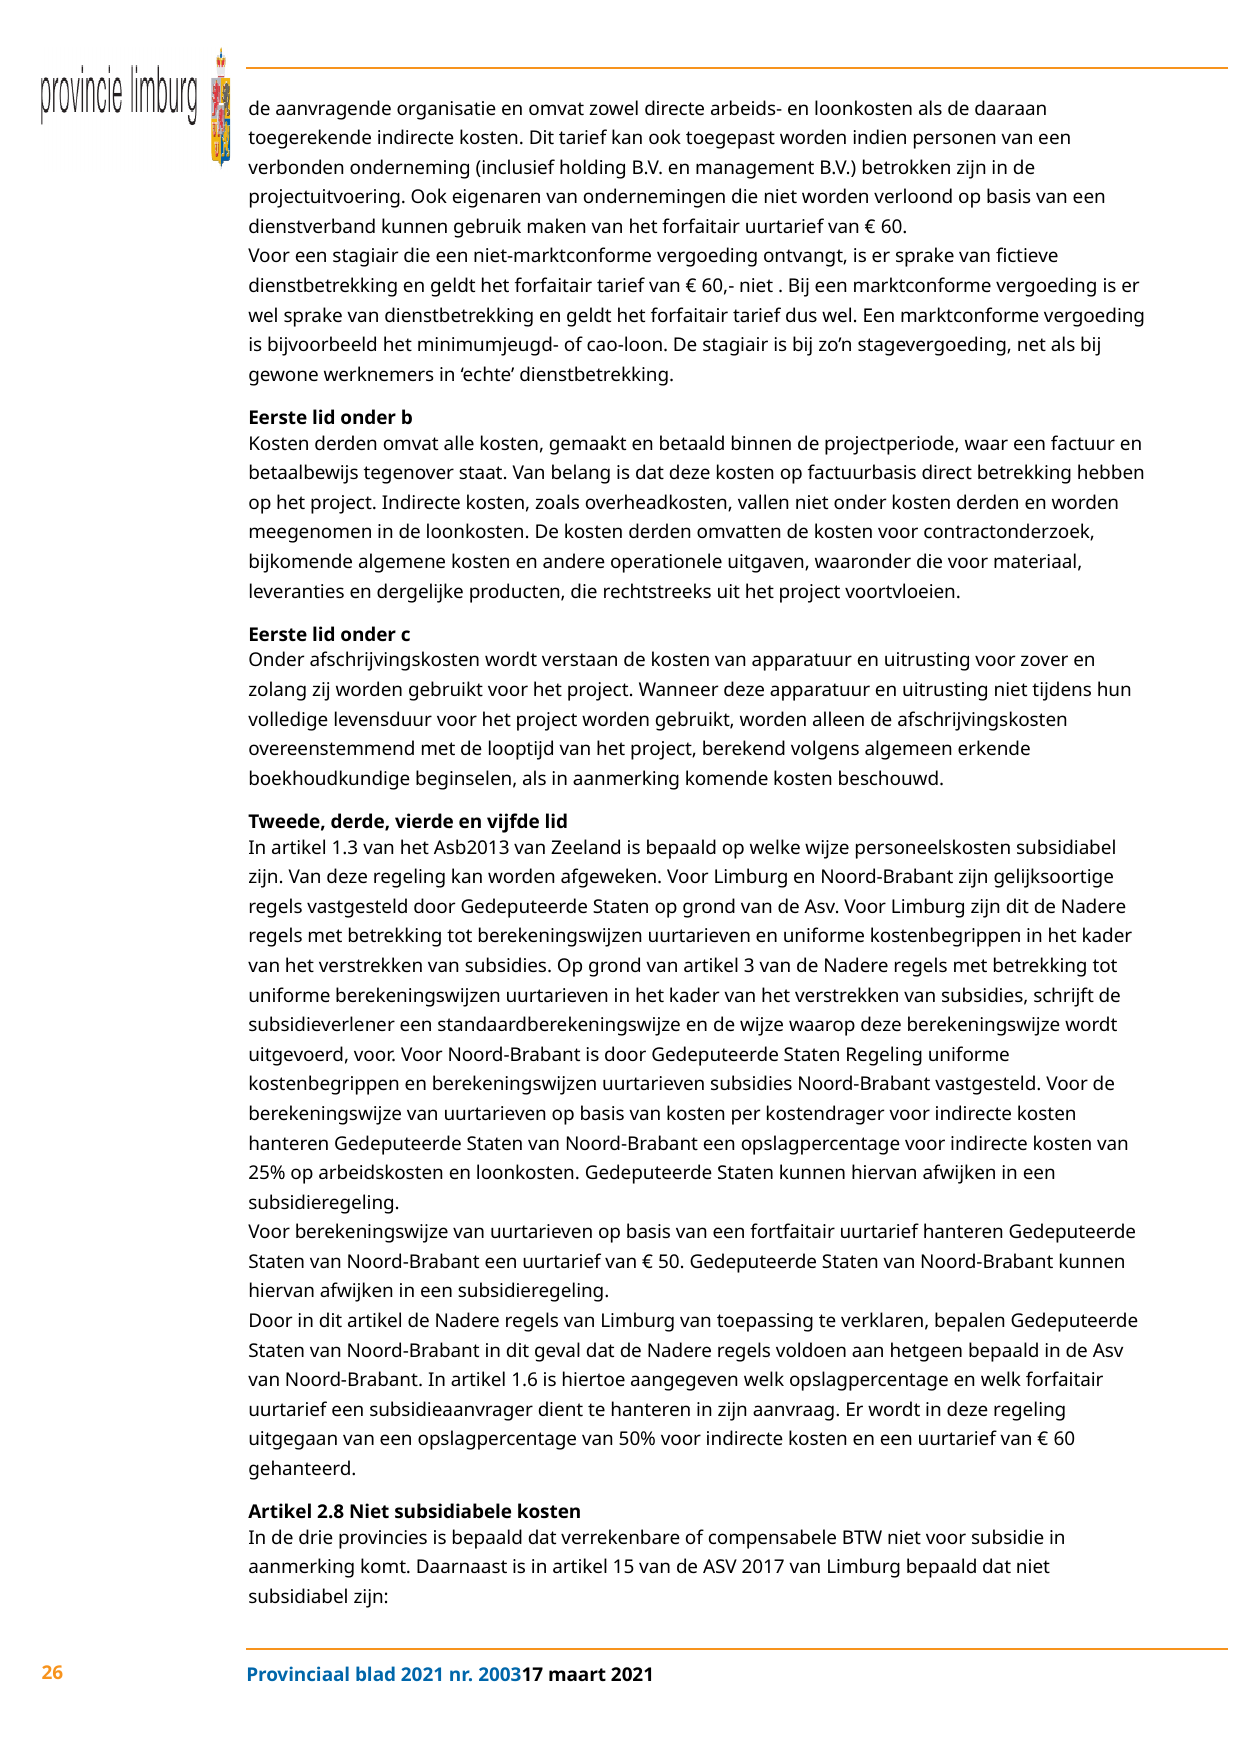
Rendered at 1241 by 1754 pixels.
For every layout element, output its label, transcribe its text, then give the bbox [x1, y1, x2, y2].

text Door in dit artikel de Nadere regels van Limburg van toepassing te verklaren, bepalen Gedeputeerde Staten van Noord-Brabant in dit geval dat de Nadere regels voldoen aan hetgeen bepaald in de Asv van Noord-Brabant. In artikel 1.6 is hiertoe aangegeven welk opslagpercentage en welk forfaitair uurtarief een subsidieaanvrager dient te hanteren in zijn aanvraag. Er wordt in deze regeling uitgegaan van een opslagpercentage van 50% voor indirecte kosten en een uurtarief van € 60 gehanteerd. [248, 1307, 1152, 1481]
text Eerste lid onder c [248, 621, 1152, 647]
text Artikel 2.8 Niet subsidiabele kosten [248, 1498, 1152, 1524]
text Voor een stagiair die een niet-marktconforme vergoeding ontvangt, is er sprake van fictieve dienstbetrekking en geldt het forfaitair tarief van € 60,- niet . Bij een marktconforme vergoeding is er wel sprake van dienstbetrekking en geldt het forfaitair tarief dus wel. Een marktconforme vergoeding is bijvoorbeeld het minimumjeugd- of cao-loon. De stagiair is bij zo’n stagevergoeding, net als bij gewone werknemers in ‘echte’ dienstbetrekking. [248, 243, 1152, 387]
text Kosten derden omvat alle kosten, gemaakt en betaald binnen de projectperiode, waar een factuur en betaalbewijs tegenover staat. Van belang is dat deze kosten op factuurbasis direct betrekking hebben op het project. Indirecte kosten, zoals overheadkosten, vallen niet onder kosten derden en worden meegenomen in de loonkosten. De kosten derden omvatten de kosten voor contractonderzoek, bijkomende algemene kosten en andere operationele uitgaven, waaronder die voor materiaal, leveranties en dergelijke producten, die rechtstreeks uit het project voortvloeien. [248, 430, 1152, 603]
text de aanvragende organisatie en omvat zowel directe arbeids- en loonkosten als de daaraan toegerekende indirecte kosten. Dit tarief kan ook toegepast worden indien personen van een verbonden onderneming (inclusief holding B.V. en management B.V.) betrokken zijn in de projectuitvoering. Ook eigenaren van ondernemingen die niet worden verloond op basis van een dienstverband kunnen gebruik maken van het forfaitair uurtarief van € 60. [248, 95, 1152, 239]
text In artikel 1.3 van het Asb2013 van Zeeland is bepaald op welke wijze personeelskosten subsidiabel zijn. Van deze regeling kan worden afgeweken. Voor Limburg en Noord-Brabant zijn gelijksoortige regels vastgesteld door Gedeputeerde Staten op grond van de Asv. Voor Limburg zijn dit de Nadere regels met betrekking tot berekeningswijzen uurtarieven en uniforme kostenbegrippen in het kader van het verstrekken van subsidies. Op grond van artikel 3 van de Nadere regels met betrekking tot uniforme berekeningswijzen uurtarieven in het kader van het verstrekken van subsidies, schrijft de subsidieverlener een standaardberekeningswijze en de wijze waarop deze berekeningswijze wordt uitgevoerd, voor. Voor Noord-Brabant is door Gedeputeerde Staten Regeling uniforme kostenbegrippen en berekeningswijzen uurtarieven subsidies Noord-Brabant vastgesteld. Voor de berekeningswijze van uurtarieven op basis van kosten per kostendrager voor indirecte kosten hanteren Gedeputeerde Staten van Noord-Brabant een opslagpercentage voor indirecte kosten van 25% op arbeidskosten en loonkosten. Gedeputeerde Staten kunnen hiervan afwijken in een subsidieregeling. [248, 834, 1152, 1214]
text Eerste lid onder b [248, 404, 1152, 430]
text Tweede, derde, vierde en vijfde lid [248, 808, 1152, 834]
picture [41, 47, 231, 172]
text Voor berekeningswijze van uurtarieven op basis van een fortfaitair uurtarief hanteren Gedeputeerde Staten van Noord-Brabant een uurtarief van € 50. Gedeputeerde Staten van Noord-Brabant kunnen hiervan afwijken in een subsidieregeling. [248, 1218, 1152, 1303]
text In de drie provincies is bepaald dat verrekenbare of compensabele BTW niet voor subsidie in aanmerking komt. Daarnaast is in artikel 15 van de ASV 2017 van Limburg bepaald dat niet subsidiabel zijn: [248, 1524, 1152, 1609]
text Onder afschrijvingskosten wordt verstaan de kosten van apparatuur en uitrusting voor zover en zolang zij worden gebruikt voor het project. Wanneer deze apparatuur en uitrusting niet tijdens hun volledige levensduur voor het project worden gebruikt, worden alleen de afschrijvingskosten overeenstemmend met de looptijd van het project, berekend volgens algemeen erkende boekhoudkundige beginselen, als in aanmerking komende kosten beschouwd. [248, 647, 1152, 791]
